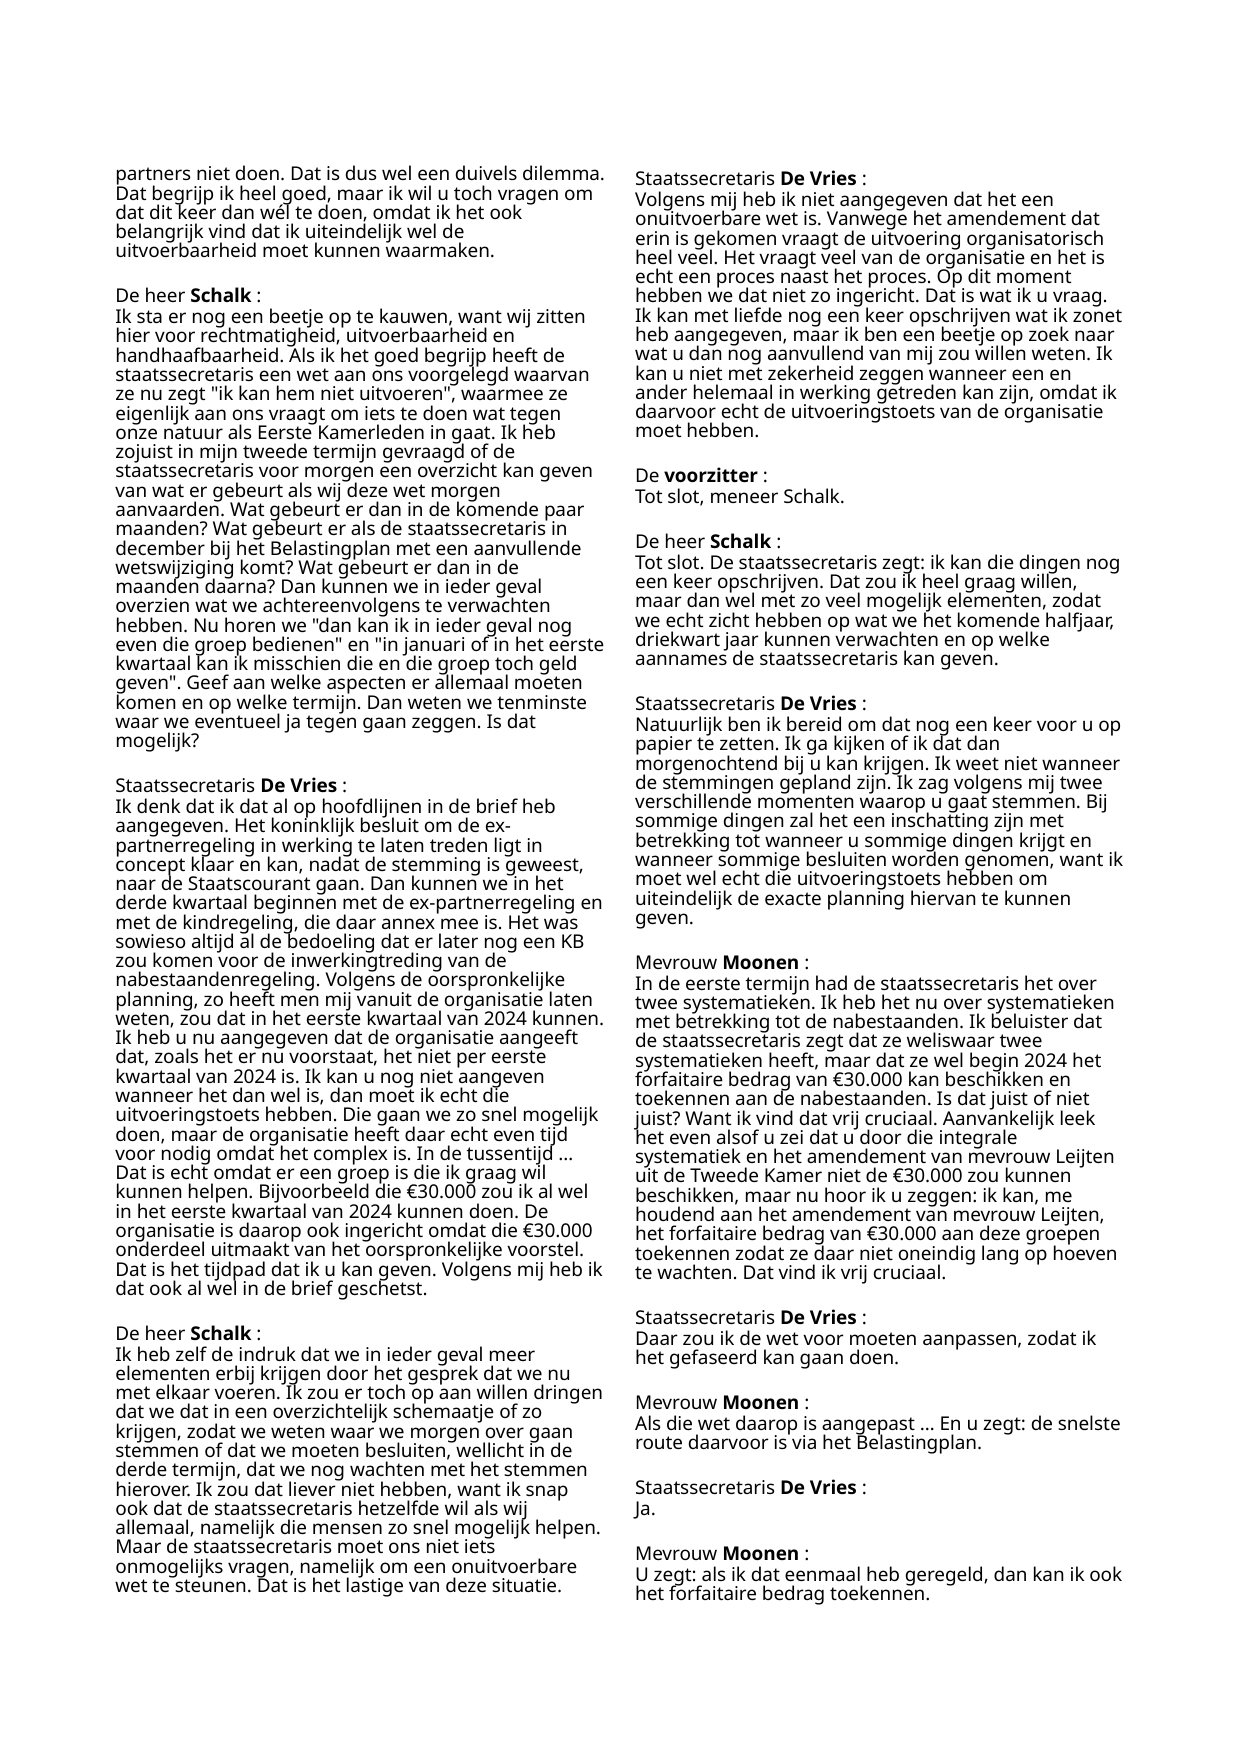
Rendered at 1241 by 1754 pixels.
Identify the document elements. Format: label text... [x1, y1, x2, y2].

text Ik heb zelf de indruk dat we in ieder geval meer elementen erbij krijgen door het gesprek dat we nu met elkaar voeren. Ik zou er toch op aan willen dringen dat we dat in een overzichtelijk schemaatje of zo krijgen, zodat we weten waar we morgen over gaan stemmen of dat we moeten besluiten, wellicht in de derde termijn, dat we nog wachten met het stemmen hierover. Ik zou dat liever niet hebben, want ik snap ook dat de staatssecretaris hetzelfde wil als wij allemaal, namelijk die mensen zo snel mogelijk helpen. Maar de staatssecretaris moet ons niet iets onmogelijks vragen, namelijk om een onuitvoerbare wet te steunen. Dat is het lastige van deze situatie. [115, 1346, 605, 1596]
text Staatssecretaris De Vries : [115, 772, 605, 798]
text Staatssecretaris De Vries : [635, 165, 1125, 191]
text De heer Schalk : [635, 528, 1125, 554]
text partners niet doen. Dat is dus wel een duivels dilemma. Dat begrijp ik heel goed, maar ik wil u toch vragen om dat dit keer dan wél te doen, omdat ik het ook belangrijk vind dat ik uiteindelijk wel de uitvoerbaarheid moet kunnen waarmaken. [115, 165, 605, 262]
text Mevrouw Moonen : [635, 1540, 1125, 1566]
text Ik denk dat ik dat al op hoofdlijnen in de brief heb aangegeven. Het koninklijk besluit om de ex-partnerregeling in werking te laten treden ligt in concept klaar en kan, nadat de stemming is geweest, naar de Staatscourant gaan. Dan kunnen we in het derde kwartaal beginnen met de ex-partnerregeling en met de kindregeling, die daar annex mee is. Het was sowieso altijd al de bedoeling dat er later nog een KB zou komen voor de inwerkingtreding van de nabestaandenregeling. Volgens de oorspronkelijke planning, zo heeft men mij vanuit de organisatie laten weten, zou dat in het eerste kwartaal van 2024 kunnen. Ik heb u nu aangegeven dat de organisatie aangeeft dat, zoals het er nu voorstaat, het niet per eerste kwartaal van 2024 is. Ik kan u nog niet aangeven wanneer het dan wel is, dan moet ik echt die uitvoeringstoets hebben. Die gaan we zo snel mogelijk doen, maar de organisatie heeft daar echt even tijd voor nodig omdat het complex is. In de tussentijd … Dat is echt omdat er een groep is die ik graag wil kunnen helpen. Bijvoorbeeld die €30.000 zou ik al wel in het eerste kwartaal van 2024 kunnen doen. De organisatie is daarop ook ingericht omdat die €30.000 onderdeel uitmaakt van het oorspronkelijke voorstel. Dat is het tijdpad dat ik u kan geven. Volgens mij heb ik dat ook al wel in de brief geschetst. [115, 798, 605, 1299]
text Staatssecretaris De Vries : [635, 1474, 1125, 1500]
text U zegt: als ik dat eenmaal heb geregeld, dan kan ik ook het forfaitaire bedrag toekennen. [635, 1566, 1125, 1604]
text Daar zou ik de wet voor moeten aanpassen, zodat ik het gefaseerd kan gaan doen. [635, 1329, 1125, 1368]
text Tot slot, meneer Schalk. [635, 488, 1125, 507]
text Staatssecretaris De Vries : [635, 690, 1125, 716]
text Als die wet daarop is aangepast … En u zegt: de snelste route daarvoor is via het Belastingplan. [635, 1415, 1125, 1453]
text Volgens mij heb ik niet aangegeven dat het een onuitvoerbare wet is. Vanwege het amendement dat erin is gekomen vraagt de uitvoering organisatorisch heel veel. Het vraagt veel van de organisatie en het is echt een proces naast het proces. Op dit moment hebben we dat niet zo ingericht. Dat is wat ik u vraag. Ik kan met liefde nog een keer opschrijven wat ik zonet heb aangegeven, maar ik ben een beetje op zoek naar wat u dan nog aanvullend van mij zou willen weten. Ik kan u niet met zekerheid zeggen wanneer een en ander helemaal in werking getreden kan zijn, omdat ik daarvoor echt de uitvoeringstoets van de organisatie moet hebben. [635, 191, 1125, 442]
text Ja. [635, 1500, 1125, 1519]
text Tot slot. De staatssecretaris zegt: ik kan die dingen nog een keer opschrijven. Dat zou ik heel graag willen, maar dan wel met zo veel mogelijk elementen, zodat we echt zicht hebben op wat we het komende halfjaar, driekwart jaar kunnen verwachten en op welke aannames de staatssecretaris kan geven. [635, 554, 1125, 669]
text De voorzitter : [635, 462, 1125, 488]
text De heer Schalk : [115, 282, 605, 308]
text Mevrouw Moonen : [635, 949, 1125, 975]
text De heer Schalk : [115, 1320, 605, 1346]
text Natuurlijk ben ik bereid om dat nog een keer voor u op papier te zetten. Ik ga kijken of ik dat dan morgenochtend bij u kan krijgen. Ik weet niet wanneer de stemmingen gepland zijn. Ik zag volgens mij twee verschillende momenten waarop u gaat stemmen. Bij sommige dingen zal het een inschatting zijn met betrekking tot wanneer u sommige dingen krijgt en wanneer sommige besluiten worden genomen, want ik moet wel echt die uitvoeringstoets hebben om uiteindelijk de exacte planning hiervan te kunnen geven. [635, 716, 1125, 928]
text Staatssecretaris De Vries : [635, 1304, 1125, 1329]
text Mevrouw Moonen : [635, 1389, 1125, 1415]
text In de eerste termijn had de staatssecretaris het over twee systematieken. Ik heb het nu over systematieken met betrekking tot de nabestaanden. Ik beluister dat de staatssecretaris zegt dat ze weliswaar twee systematieken heeft, maar dat ze wel begin 2024 het forfaitaire bedrag van €30.000 kan beschikken en toekennen aan de nabestaanden. Is dat juist of niet juist? Want ik vind dat vrij cruciaal. Aanvankelijk leek het even alsof u zei dat u door die integrale systematiek en het amendement van mevrouw Leijten uit de Tweede Kamer niet de €30.000 zou kunnen beschikken, maar nu hoor ik u zeggen: ik kan, me houdend aan het amendement van mevrouw Leijten, het forfaitaire bedrag van €30.000 aan deze groepen toekennen zodat ze daar niet oneindig lang op hoeven te wachten. Dat vind ik vrij cruciaal. [635, 975, 1125, 1283]
text Ik sta er nog een beetje op te kauwen, want wij zitten hier voor rechtmatigheid, uitvoerbaarheid en handhaafbaarheid. Als ik het goed begrijp heeft de staatssecretaris een wet aan ons voorgelegd waarvan ze nu zegt "ik kan hem niet uitvoeren", waarmee ze eigenlijk aan ons vraagt om iets te doen wat tegen onze natuur als Eerste Kamerleden in gaat. Ik heb zojuist in mijn tweede termijn gevraagd of de staatssecretaris voor morgen een overzicht kan geven van wat er gebeurt als wij deze wet morgen aanvaarden. Wat gebeurt er dan in de komende paar maanden? Wat gebeurt er als de staatssecretaris in december bij het Belastingplan met een aanvullende wetswijziging komt? Wat gebeurt er dan in de maanden daarna? Dan kunnen we in ieder geval overzien wat we achtereenvolgens te verwachten hebben. Nu horen we "dan kan ik in ieder geval nog even die groep bedienen" en "in januari of in het eerste kwartaal kan ik misschien die en die groep toch geld geven". Geef aan welke aspecten er allemaal moeten komen en op welke termijn. Dan weten we tenminste waar we eventueel ja tegen gaan zeggen. Is dat mogelijk? [115, 308, 605, 751]
